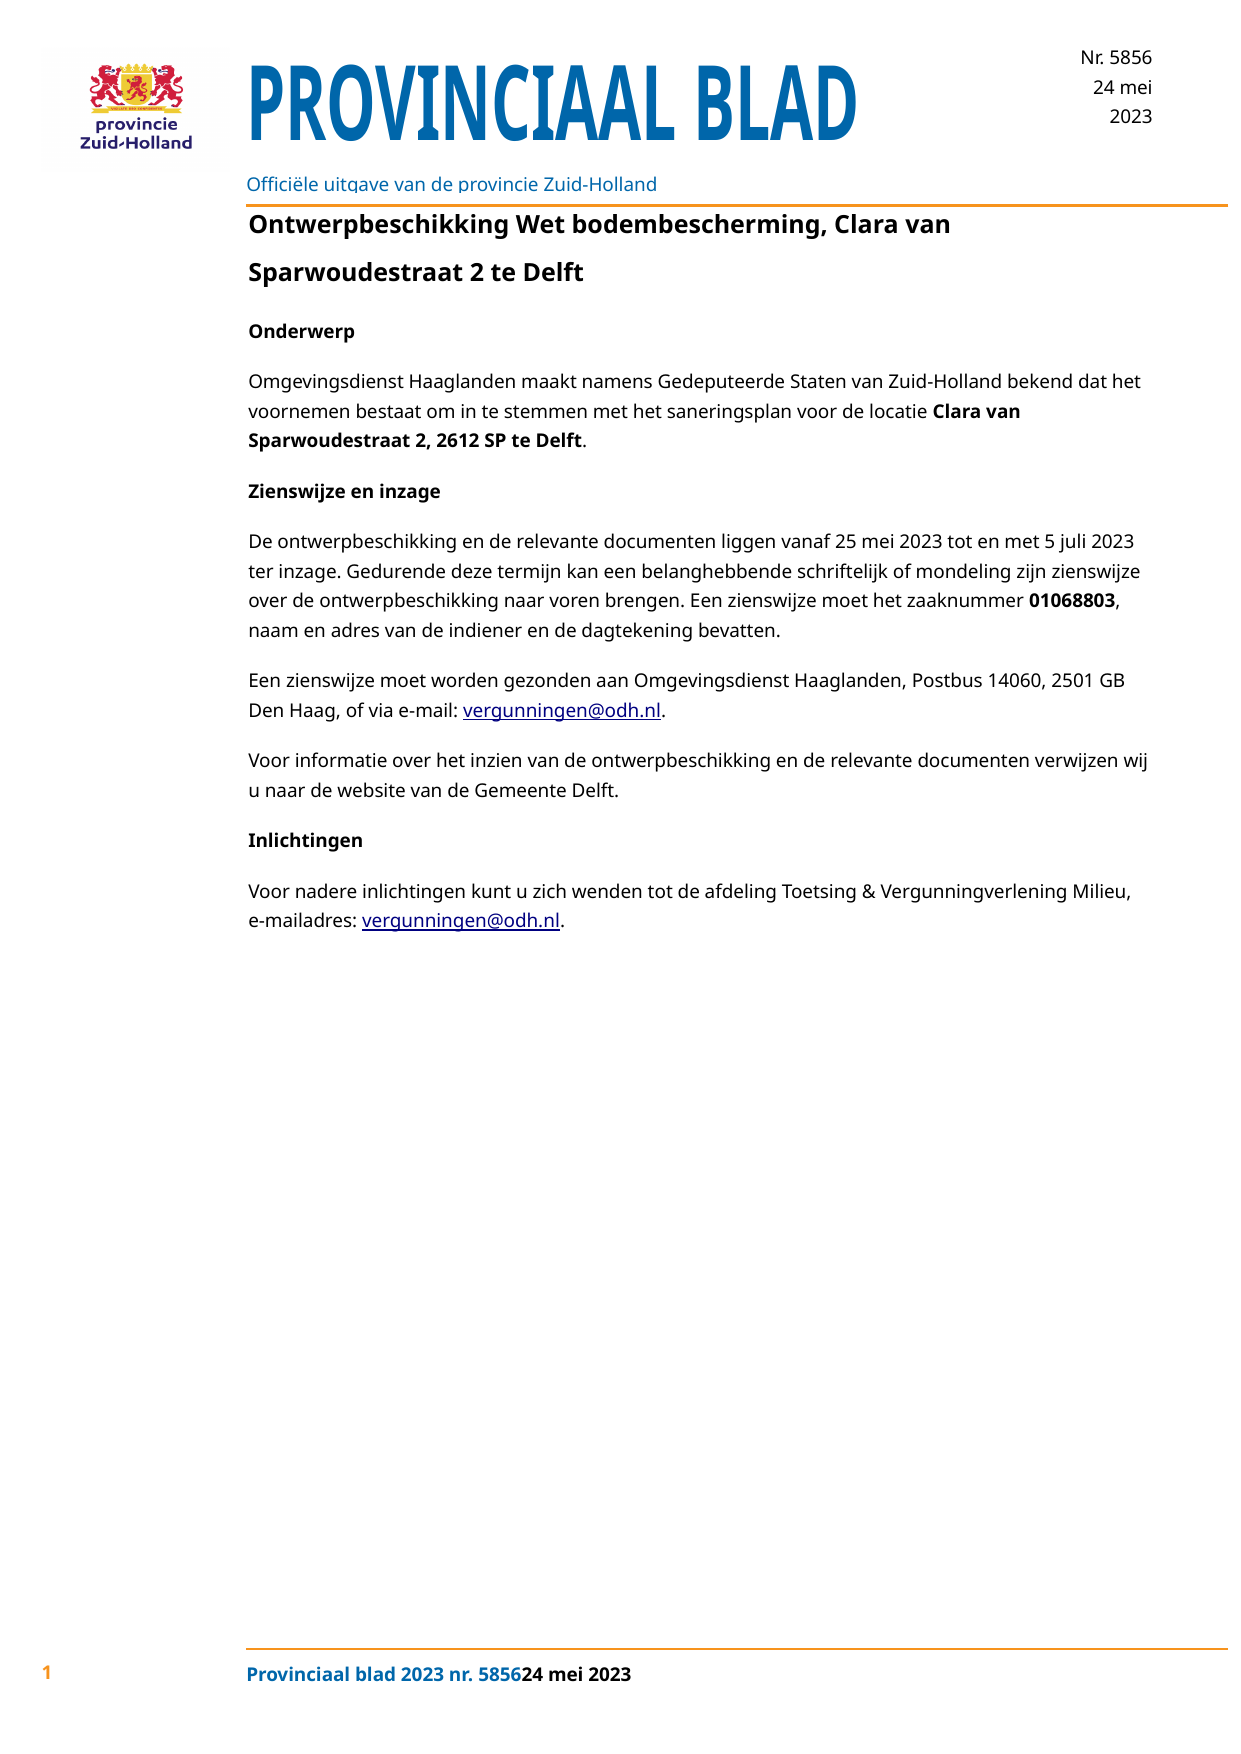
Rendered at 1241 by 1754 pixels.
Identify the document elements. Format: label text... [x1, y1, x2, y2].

text Onderwerp [248, 318, 1152, 344]
text Een zienswijze moet worden gezonden aan Omgevingsdienst Haaglanden, Postbus 14060, 2501 GB Den Haag, of via e-mail: vergunningen@odh.nl. [248, 667, 1152, 723]
text De ontwerpbeschikking en de relevante documenten liggen vanaf 25 mei 2023 tot en met 5 juli 2023 ter inzage. Gedurende deze termijn kan een belanghebbende schriftelijk of mondeling zijn zienswijze over de ontwerpbeschikking naar voren brengen. Een zienswijze moet het zaaknummer 01068803, naam en adres van de indiener en de dagtekening bevatten. [248, 528, 1152, 643]
picture [41, 47, 231, 172]
text Inlichtingen [248, 827, 1152, 853]
text Voor nadere inlichtingen kunt u zich wenden tot de afdeling Toetsing & Vergunningverlening Milieu, e-mailadres: vergunningen@odh.nl. [248, 878, 1152, 933]
text Voor informatie over het inzien van de ontwerpbeschikking en de relevante documenten verwijzen wij u naar de website van de Gemeente Delft. [248, 747, 1152, 803]
text Omgevingsdienst Haaglanden maakt namens Gedeputeerde Staten van Zuid-Holland bekend dat het voornemen bestaat om in te stemmen met het saneringsplan voor de locatie Clara van Sparwoudestraat 2, 2612 SP te Delft. [248, 368, 1152, 453]
text Zienswijze en inzage [248, 478, 1152, 504]
text Ontwerpbeschikking Wet bodembescherming, Clara van Sparwoudestraat 2 te Delft [248, 207, 1152, 288]
